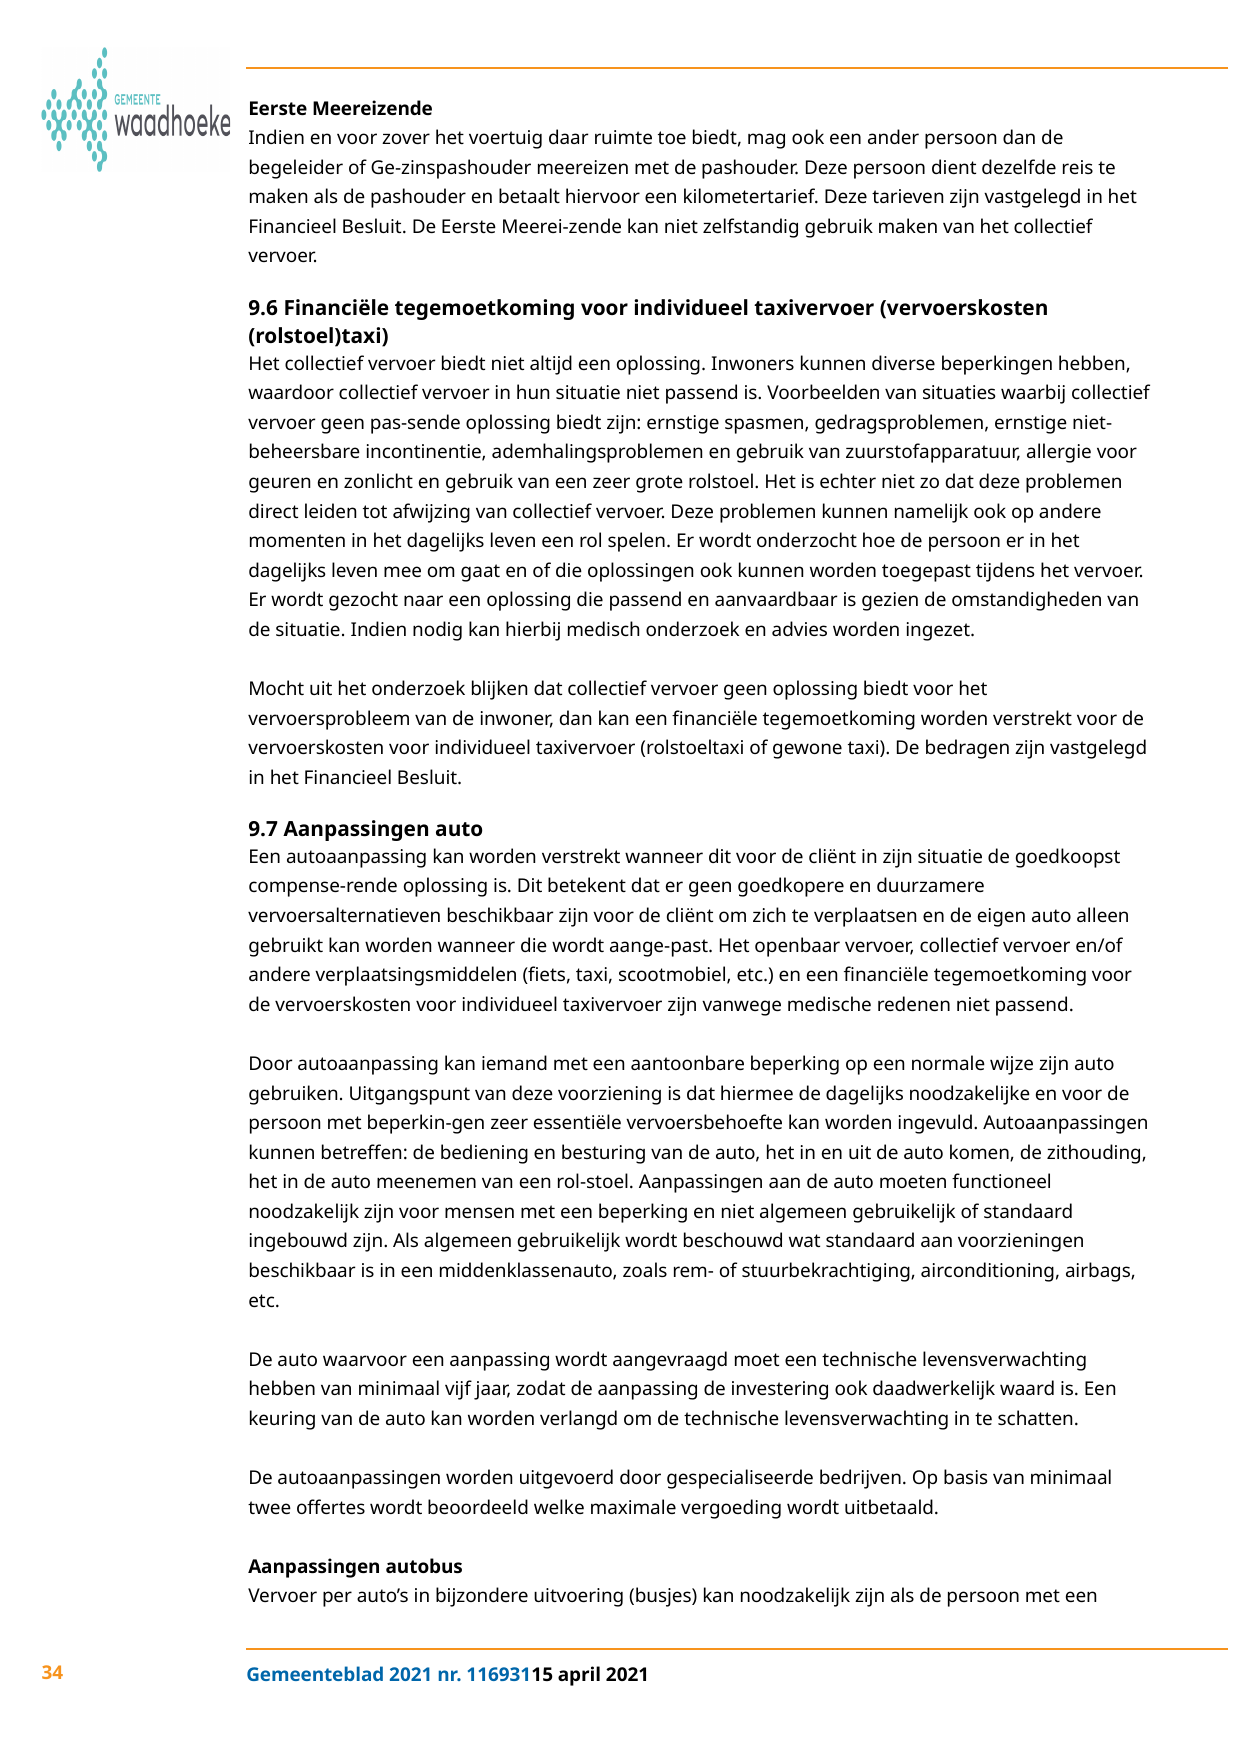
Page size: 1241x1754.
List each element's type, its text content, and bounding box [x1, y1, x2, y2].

text 9.6 Financiële tegemoetkoming voor individueel taxivervoer (vervoerskosten (rolstoel)taxi) [248, 293, 1152, 350]
text Indien en voor zover het voertuig daar ruimte toe biedt, mag ook een ander persoon dan de begeleider of Ge-zinspashouder meereizen met de pashouder. Deze persoon dient dezelfde reis te maken als de pashouder en betaalt hiervoor een kilometertarief. Deze tarieven zijn vastgelegd in het Financieel Besluit. De Eerste Meerei-zende kan niet zelfstandig gebruik maken van het collectief vervoer. [248, 124, 1152, 268]
text 9.7 Aanpassingen auto [248, 814, 1152, 843]
text Eerste Meereizende [248, 95, 1152, 121]
picture [41, 47, 231, 172]
text De autoaanpassingen worden uitgevoerd door gespecialiseerde bedrijven. Op basis van minimaal twee offertes wordt beoordeeld welke maximale vergoeding wordt uitbetaald. [248, 1464, 1152, 1519]
text Het collectief vervoer biedt niet altijd een oplossing. Inwoners kunnen diverse beperkingen hebben, waardoor collectief vervoer in hun situatie niet passend is. Voorbeelden van situaties waarbij collectief vervoer geen pas-sende oplossing biedt zijn: ernstige spasmen, gedragsproblemen, ernstige niet-beheersbare incontinentie, ademhalingsproblemen en gebruik van zuurstofapparatuur, allergie voor geuren en zonlicht en gebruik van een zeer grote rolstoel. Het is echter niet zo dat deze problemen direct leiden tot afwijzing van collectief vervoer. Deze problemen kunnen namelijk ook op andere momenten in het dagelijks leven een rol spelen. Er wordt onderzocht hoe de persoon er in het dagelijks leven mee om gaat en of die oplossingen ook kunnen worden toegepast tijdens het vervoer. Er wordt gezocht naar een oplossing die passend en aanvaardbaar is gezien de omstandigheden van de situatie. Indien nodig kan hierbij medisch onderzoek en advies worden ingezet. [248, 350, 1152, 642]
text Door autoaanpassing kan iemand met een aantoonbare beperking op een normale wijze zijn auto gebruiken. Uitgangspunt van deze voorziening is dat hiermee de dagelijks noodzakelijke en voor de persoon met beperkin-gen zeer essentiële vervoersbehoefte kan worden ingevuld. Autoaanpassingen kunnen betreffen: de bediening en besturing van de auto, het in en uit de auto komen, de zithouding, het in de auto meenemen van een rol-stoel. Aanpassingen aan de auto moeten functioneel noodzakelijk zijn voor mensen met een beperking en niet algemeen gebruikelijk of standaard ingebouwd zijn. Als algemeen gebruikelijk wordt beschouwd wat standaard aan voorzieningen beschikbaar is in een middenklassenauto, zoals rem- of stuurbekrachtiging, airconditioning, airbags, etc. [248, 1050, 1152, 1312]
text Vervoer per auto’s in bijzondere uitvoering (busjes) kan noodzakelijk zijn als de persoon met een [248, 1583, 1152, 1608]
text Mocht uit het onderzoek blijken dat collectief vervoer geen oplossing biedt voor het vervoersprobleem van de inwoner, dan kan een financiële tegemoetkoming worden verstrekt voor de vervoerskosten voor individueel taxivervoer (rolstoeltaxi of gewone taxi). De bedragen zijn vastgelegd in het Financieel Besluit. [248, 675, 1152, 790]
text Aanpassingen autobus [248, 1553, 1152, 1579]
text Een autoaanpassing kan worden verstrekt wanneer dit voor de cliënt in zijn situatie de goedkoopst compense-rende oplossing is. Dit betekent dat er geen goedkopere en duurzamere vervoersalternatieven beschikbaar zijn voor de cliënt om zich te verplaatsen en de eigen auto alleen gebruikt kan worden wanneer die wordt aange-past. Het openbaar vervoer, collectief vervoer en/of andere verplaatsingsmiddelen (fiets, taxi, scootmobiel, etc.) en een financiële tegemoetkoming voor de vervoerskosten voor individueel taxivervoer zijn vanwege medische redenen niet passend. [248, 843, 1152, 1017]
text De auto waarvoor een aanpassing wordt aangevraagd moet een technische levensverwachting hebben van minimaal vijf jaar, zodat de aanpassing de investering ook daadwerkelijk waard is. Een keuring van de auto kan worden verlangd om de technische levensverwachting in te schatten. [248, 1346, 1152, 1431]
